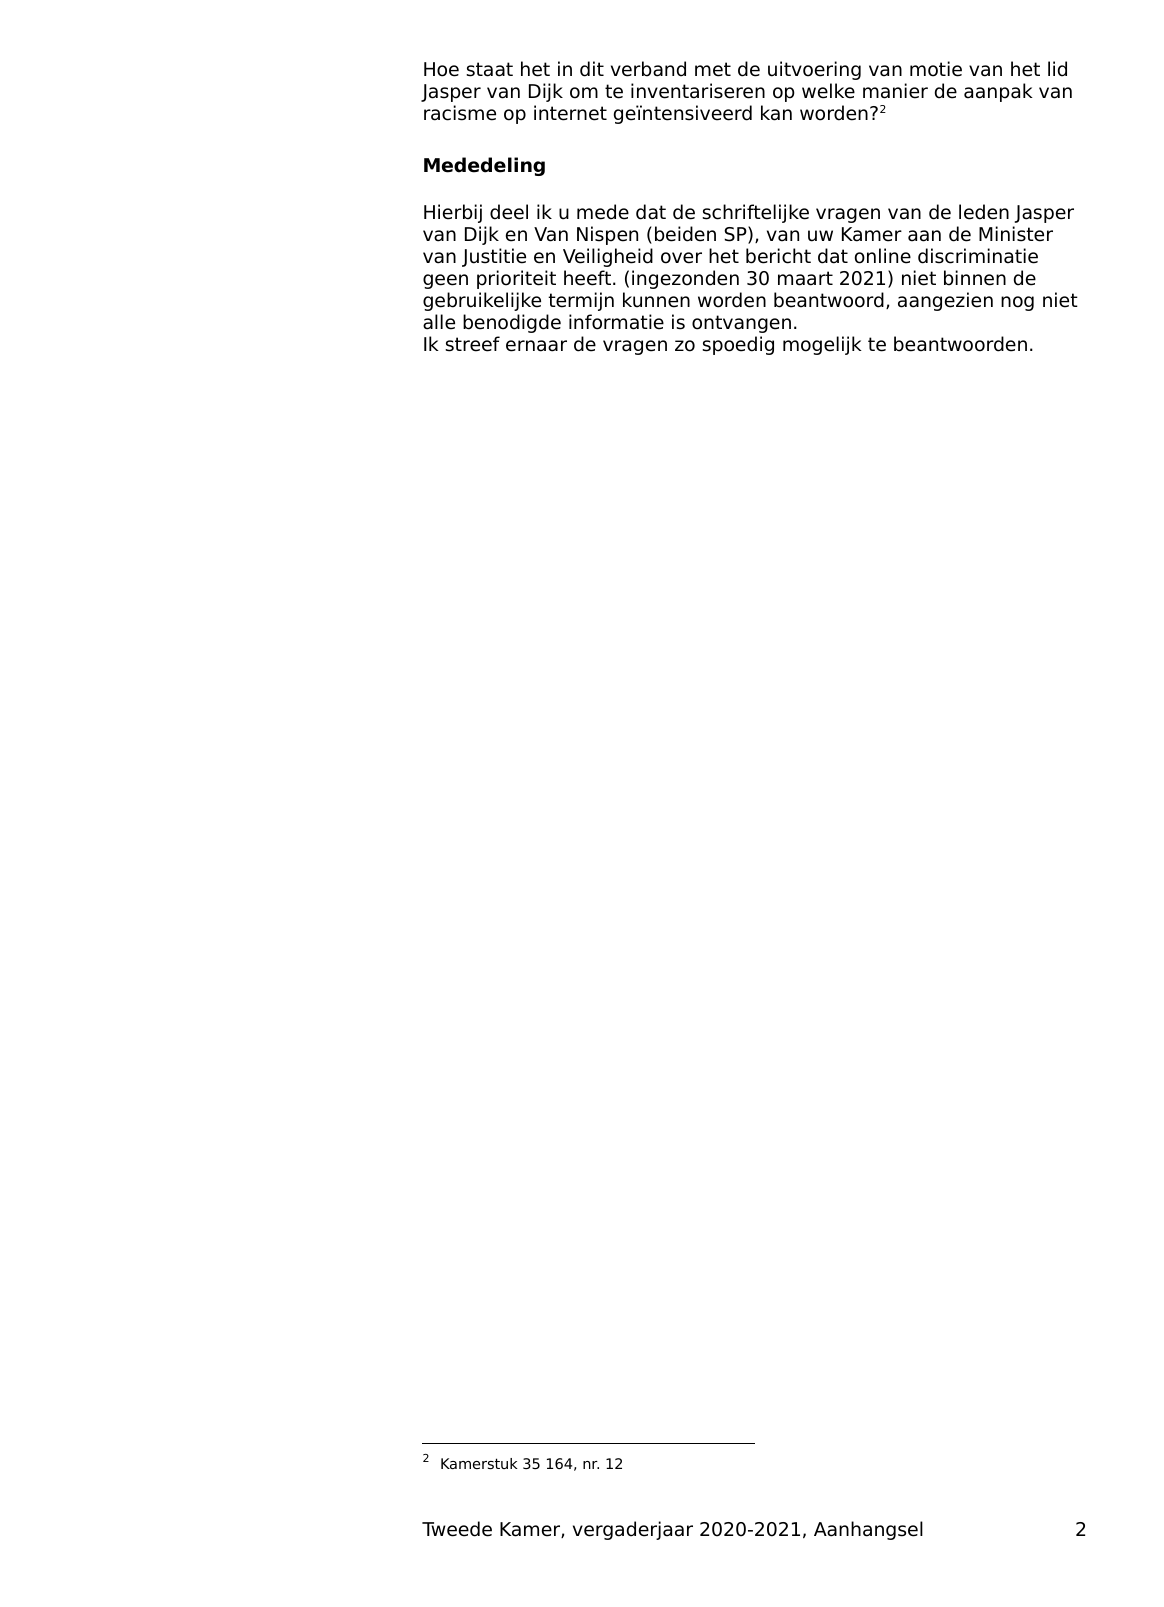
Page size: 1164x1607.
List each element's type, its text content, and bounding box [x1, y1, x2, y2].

text Ik streef ernaar de vragen zo spoedig mogelijk te beantwoorden. [422, 334, 1087, 356]
text Hierbij deel ik u mede dat de schriftelijke vragen van de leden Jasper van Dijk en Van Nispen (beiden SP), van uw Kamer aan de Minister van Justitie en Veiligheid over het bericht dat online discriminatie geen prioriteit heeft. (ingezonden 30 maart 2021) niet binnen de gebruikelijke termijn kunnen worden beantwoord, aangezien nog niet alle benodigde informatie is ontvangen. [422, 202, 1087, 334]
text Kamerstuk 35 164, nr. 12 [422, 1452, 1087, 1474]
subtitle Mededeling [422, 155, 1087, 177]
text Hoe staat het in dit verband met de uitvoering van motie van het lid Jasper van Dijk om te inventariseren op welke manier de aanpak van racisme op internet geïntensiveerd kan worden? [422, 59, 1087, 125]
